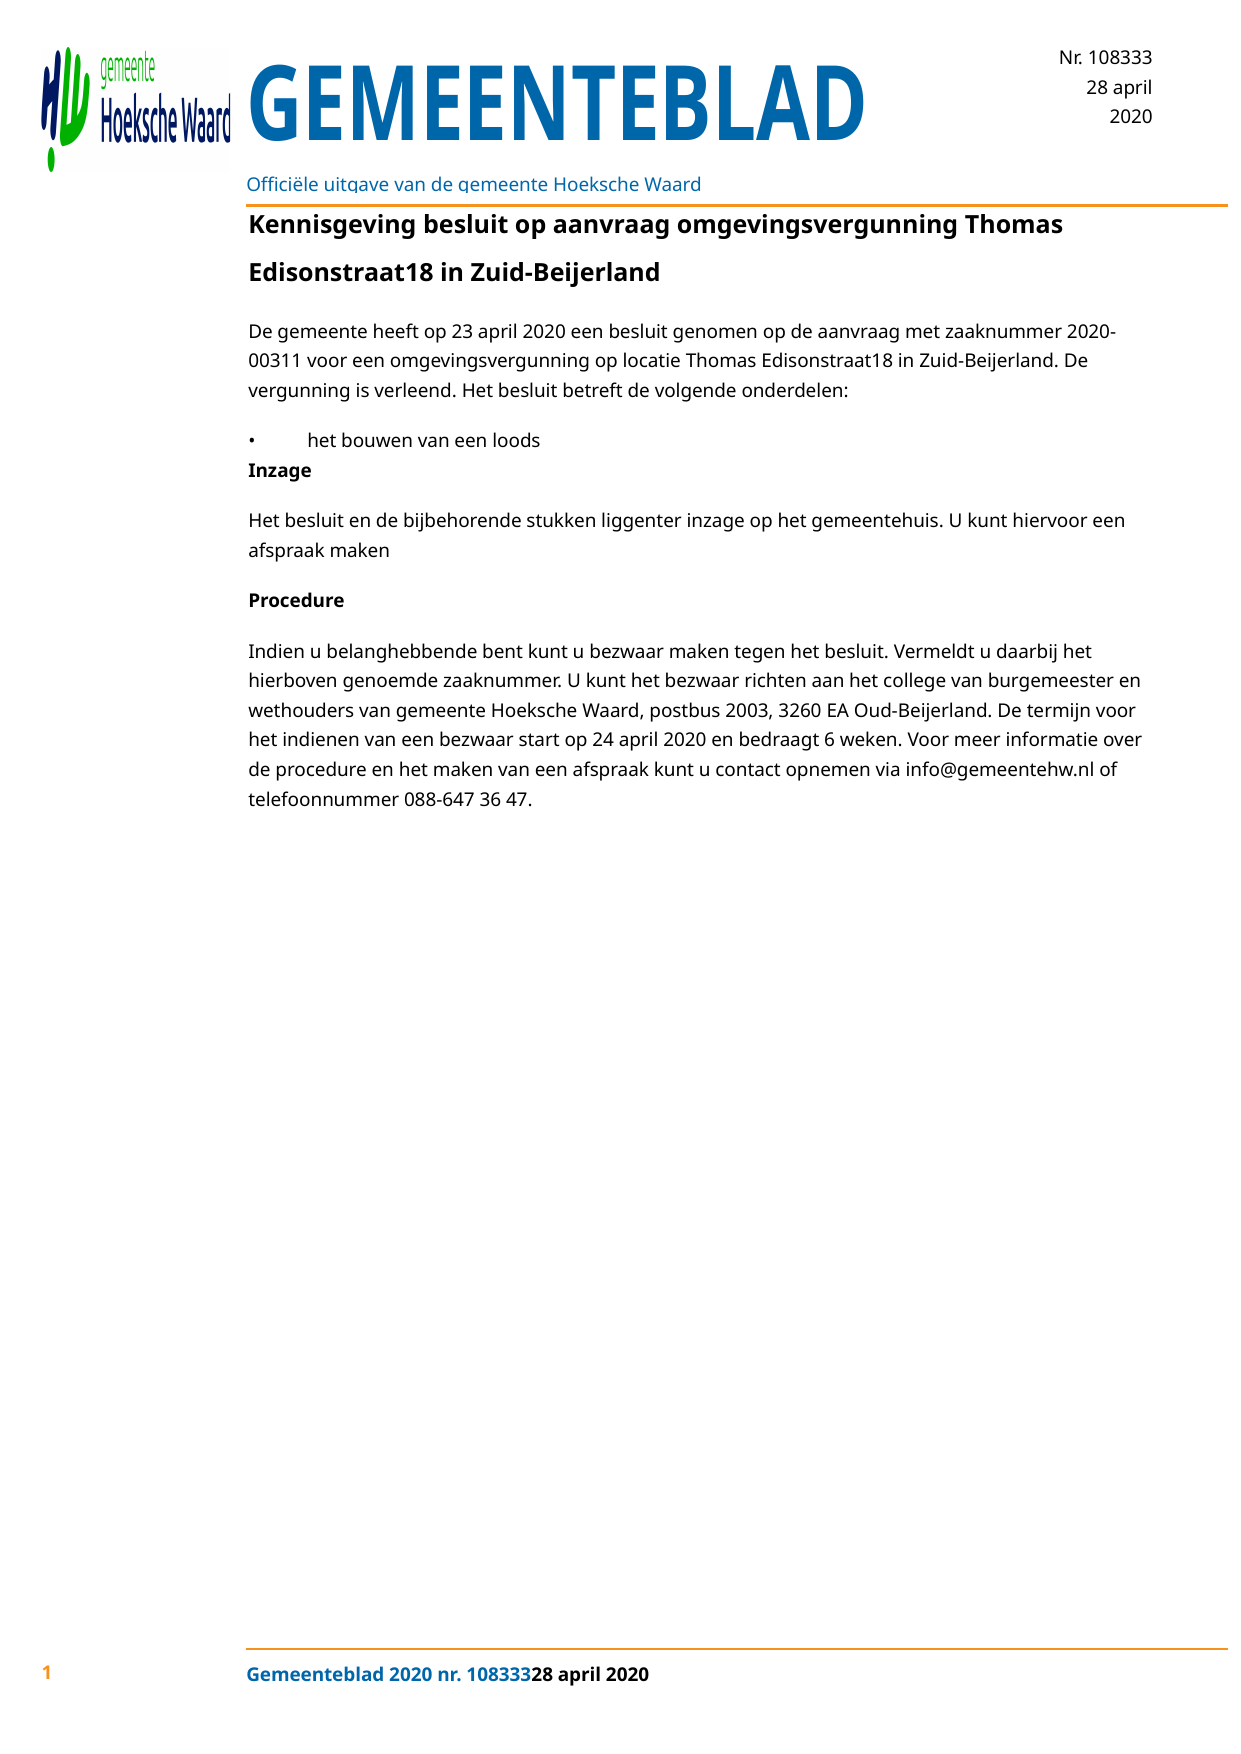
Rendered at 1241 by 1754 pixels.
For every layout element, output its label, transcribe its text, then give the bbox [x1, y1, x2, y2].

text Kennisgeving besluit op aanvraag omgevingsvergunning Thomas Edisonstraat18 in Zuid-Beijerland [248, 207, 1152, 288]
text Procedure [248, 587, 1152, 613]
list het bouwen van een loods [248, 427, 1152, 453]
text Inzage [248, 457, 1152, 483]
text De gemeente heeft op 23 april 2020 een besluit genomen op de aanvraag met zaaknummer 2020-00311 voor een omgevingsvergunning op locatie Thomas Edisonstraat18 in Zuid-Beijerland. De vergunning is verleend. Het besluit betreft de volgende onderdelen: [248, 318, 1152, 403]
text Het besluit en de bijbehorende stukken liggenter inzage op het gemeentehuis. U kunt hiervoor een afspraak maken [248, 507, 1152, 563]
text Indien u belanghebbende bent kunt u bezwaar maken tegen het besluit. Vermeldt u daarbij het hierboven genoemde zaaknummer. U kunt het bezwaar richten aan het college van burgemeester en wethouders van gemeente Hoeksche Waard, postbus 2003, 3260 EA Oud-Beijerland. De termijn voor het indienen van een bezwaar start op 24 april 2020 en bedraagt 6 weken. Voor meer informatie over de procedure en het maken van een afspraak kunt u contact opnemen via info@gemeentehw.nl of telefoonnummer 088-647 36 47. [248, 638, 1152, 812]
picture [41, 47, 231, 172]
